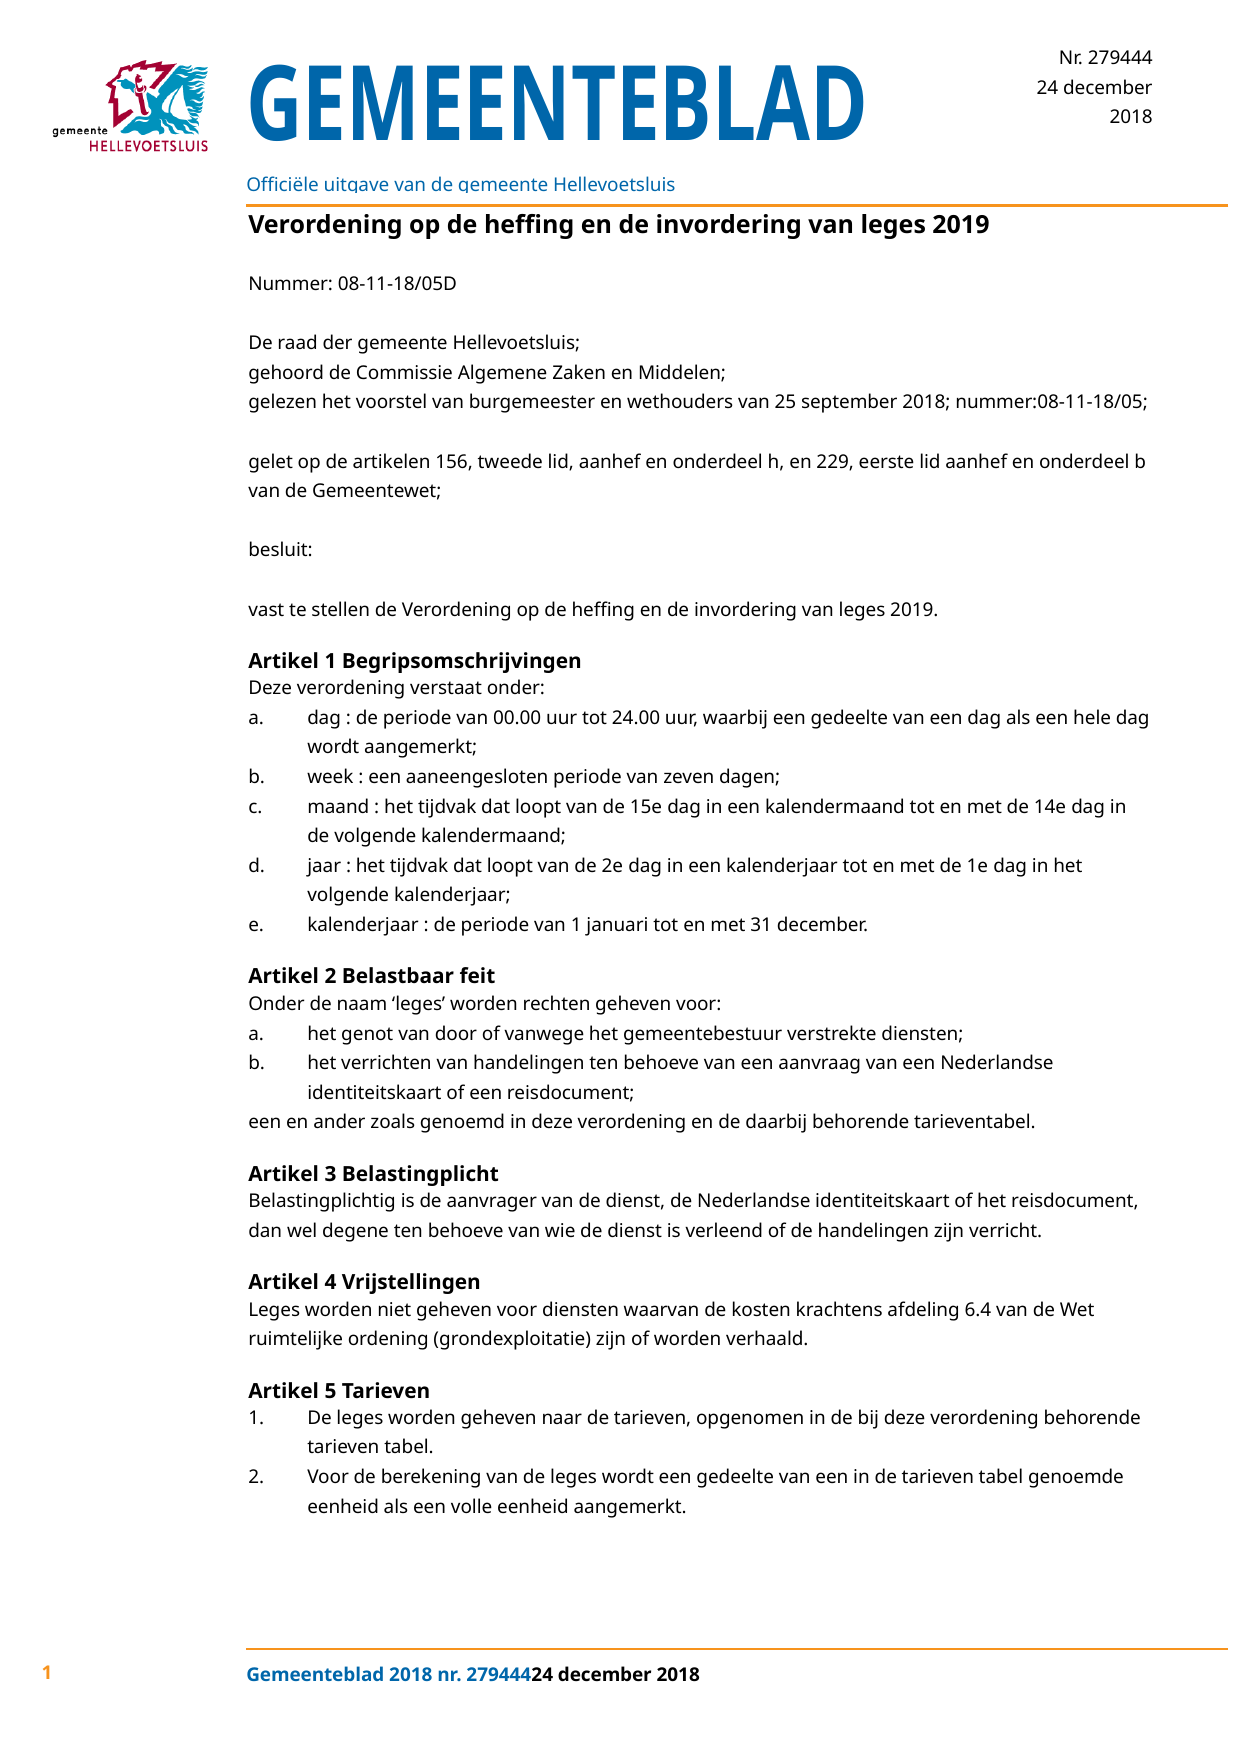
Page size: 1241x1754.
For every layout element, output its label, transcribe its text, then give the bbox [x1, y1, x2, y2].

list dag : de periode van 00.00 uur tot 24.00 uur, waarbij een gedeelte van een dag als een hele dag wordt aangemerkt; [248, 704, 1152, 759]
text gehoord de Commissie Algemene Zaken en Middelen; [248, 359, 1152, 385]
text Artikel 4 Vrijstellingen [248, 1267, 1152, 1296]
text gelezen het voorstel van burgemeester en wethouders van 25 september 2018; nummer:08-11-18/05; [248, 389, 1152, 414]
text Artikel 5 Tarieven [248, 1376, 1152, 1404]
text Verordening op de heffing en de invordering van leges 2019 [248, 207, 1152, 241]
text een en ander zoals genoemd in deze verordening en de daarbij behorende tarieventabel. [248, 1108, 1152, 1134]
text Artikel 3 Belastingplicht [248, 1159, 1152, 1187]
text Leges worden niet geheven voor diensten waarvan de kosten krachtens afdeling 6.4 van de Wet ruimtelijke ordening (grondexploitatie) zijn of worden verhaald. [248, 1296, 1152, 1351]
text vast te stellen de Verordening op de heffing en de invordering van leges 2019. [248, 596, 1152, 621]
text gelet op de artikelen 156, tweede lid, aanhef en onderdeel h, en 229, eerste lid aanhef en onderdeel b van de Gemeentewet; [248, 448, 1152, 503]
text Onder de naam ‘leges’ worden rechten geheven voor: [248, 990, 1152, 1016]
list het genot van door of vanwege het gemeentebestuur verstrekte diensten; [248, 1020, 1152, 1045]
text besluit: [248, 537, 1152, 562]
text Belastingplichtig is de aanvrager van de dienst, de Nederlandse identiteitskaart of het reisdocument, dan wel degene ten behoeve van wie de dienst is verleend of de handelingen zijn verricht. [248, 1187, 1152, 1243]
list De leges worden geheven naar de tarieven, opgenomen in de bij deze verordening behorende tarieven tabel. [248, 1404, 1152, 1459]
list maand : het tijdvak dat loopt van de 15e dag in een kalendermaand tot en met de 14e dag in de volgende kalendermaand; [248, 793, 1152, 848]
list het verrichten van handelingen ten behoeve van een aanvraag van een Nederlandse identiteitskaart of een reisdocument; [248, 1049, 1152, 1104]
text De raad der gemeente Hellevoetsluis; [248, 329, 1152, 355]
text Nummer: 08-11-18/05D [248, 270, 1152, 296]
text Deze verordening verstaat onder: [248, 674, 1152, 700]
list week : een aaneengesloten periode van zeven dagen; [248, 763, 1152, 789]
list Voor de berekening van de leges wordt een gedeelte van een in de tarieven tabel genoemde eenheid als een volle eenheid aangemerkt. [248, 1463, 1152, 1519]
list jaar : het tijdvak dat loopt van de 2e dag in een kalenderjaar tot en met de 1e dag in het volgende kalenderjaar; [248, 852, 1152, 907]
text Artikel 2 Belastbaar feit [248, 962, 1152, 990]
picture [41, 47, 231, 172]
list kalenderjaar : de periode van 1 januari tot en met 31 december. [248, 911, 1152, 937]
text Artikel 1 Begripsomschrijvingen [248, 646, 1152, 674]
